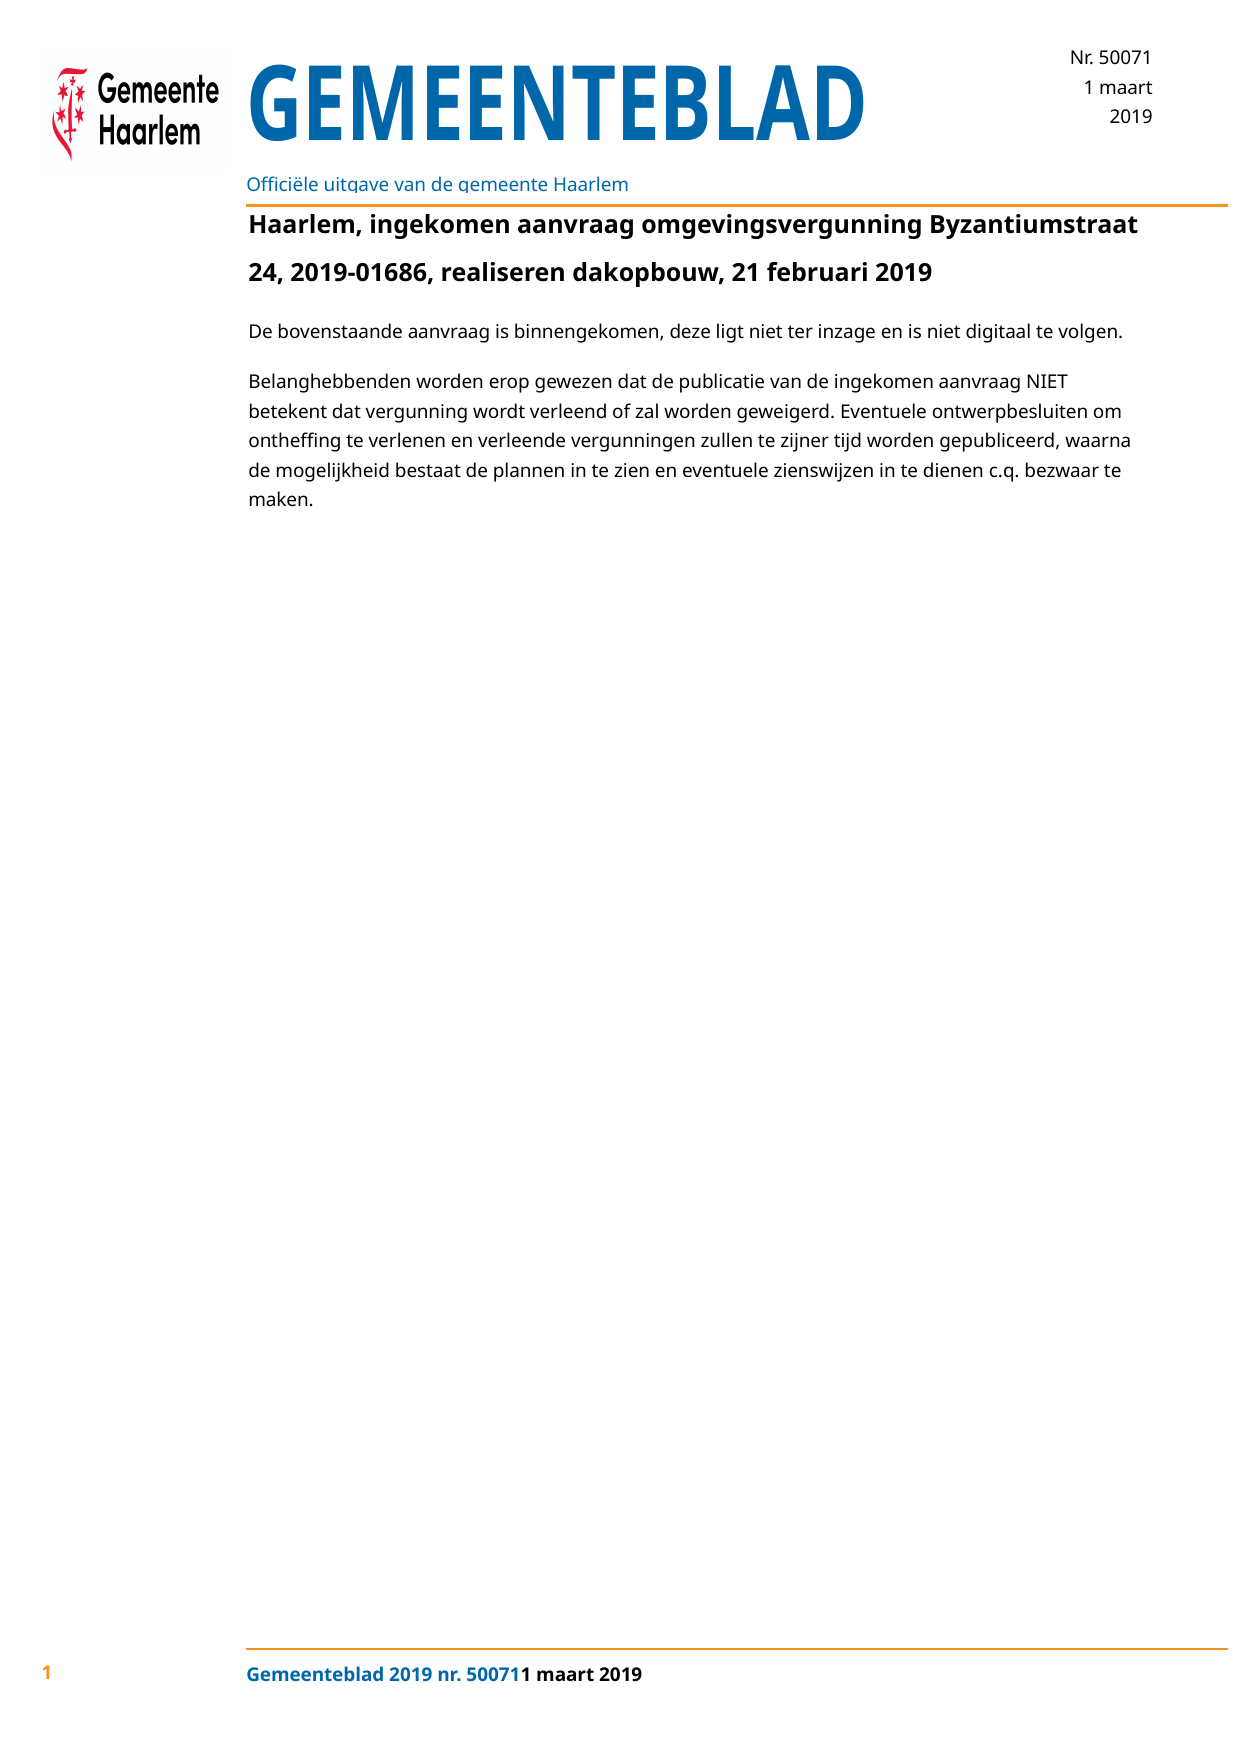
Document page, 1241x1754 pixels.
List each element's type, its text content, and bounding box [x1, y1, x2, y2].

text Haarlem, ingekomen aanvraag omgevingsvergunning Byzantiumstraat 24, 2019-01686, realiseren dakopbouw, 21 februari 2019 [248, 207, 1152, 288]
text De bovenstaande aanvraag is binnengekomen, deze ligt niet ter inzage en is niet digitaal te volgen. [248, 318, 1152, 344]
text Belanghebbenden worden erop gewezen dat de publicatie van de ingekomen aanvraag NIET betekent dat vergunning wordt verleend of zal worden geweigerd. Eventuele ontwerpbesluiten om ontheffing te verlenen en verleende vergunningen zullen te zijner tijd worden gepubliceerd, waarna de mogelijkheid bestaat de plannen in te zien en eventuele zienswijzen in te dienen c.q. bezwaar te maken. [248, 368, 1152, 512]
picture [41, 47, 231, 172]
